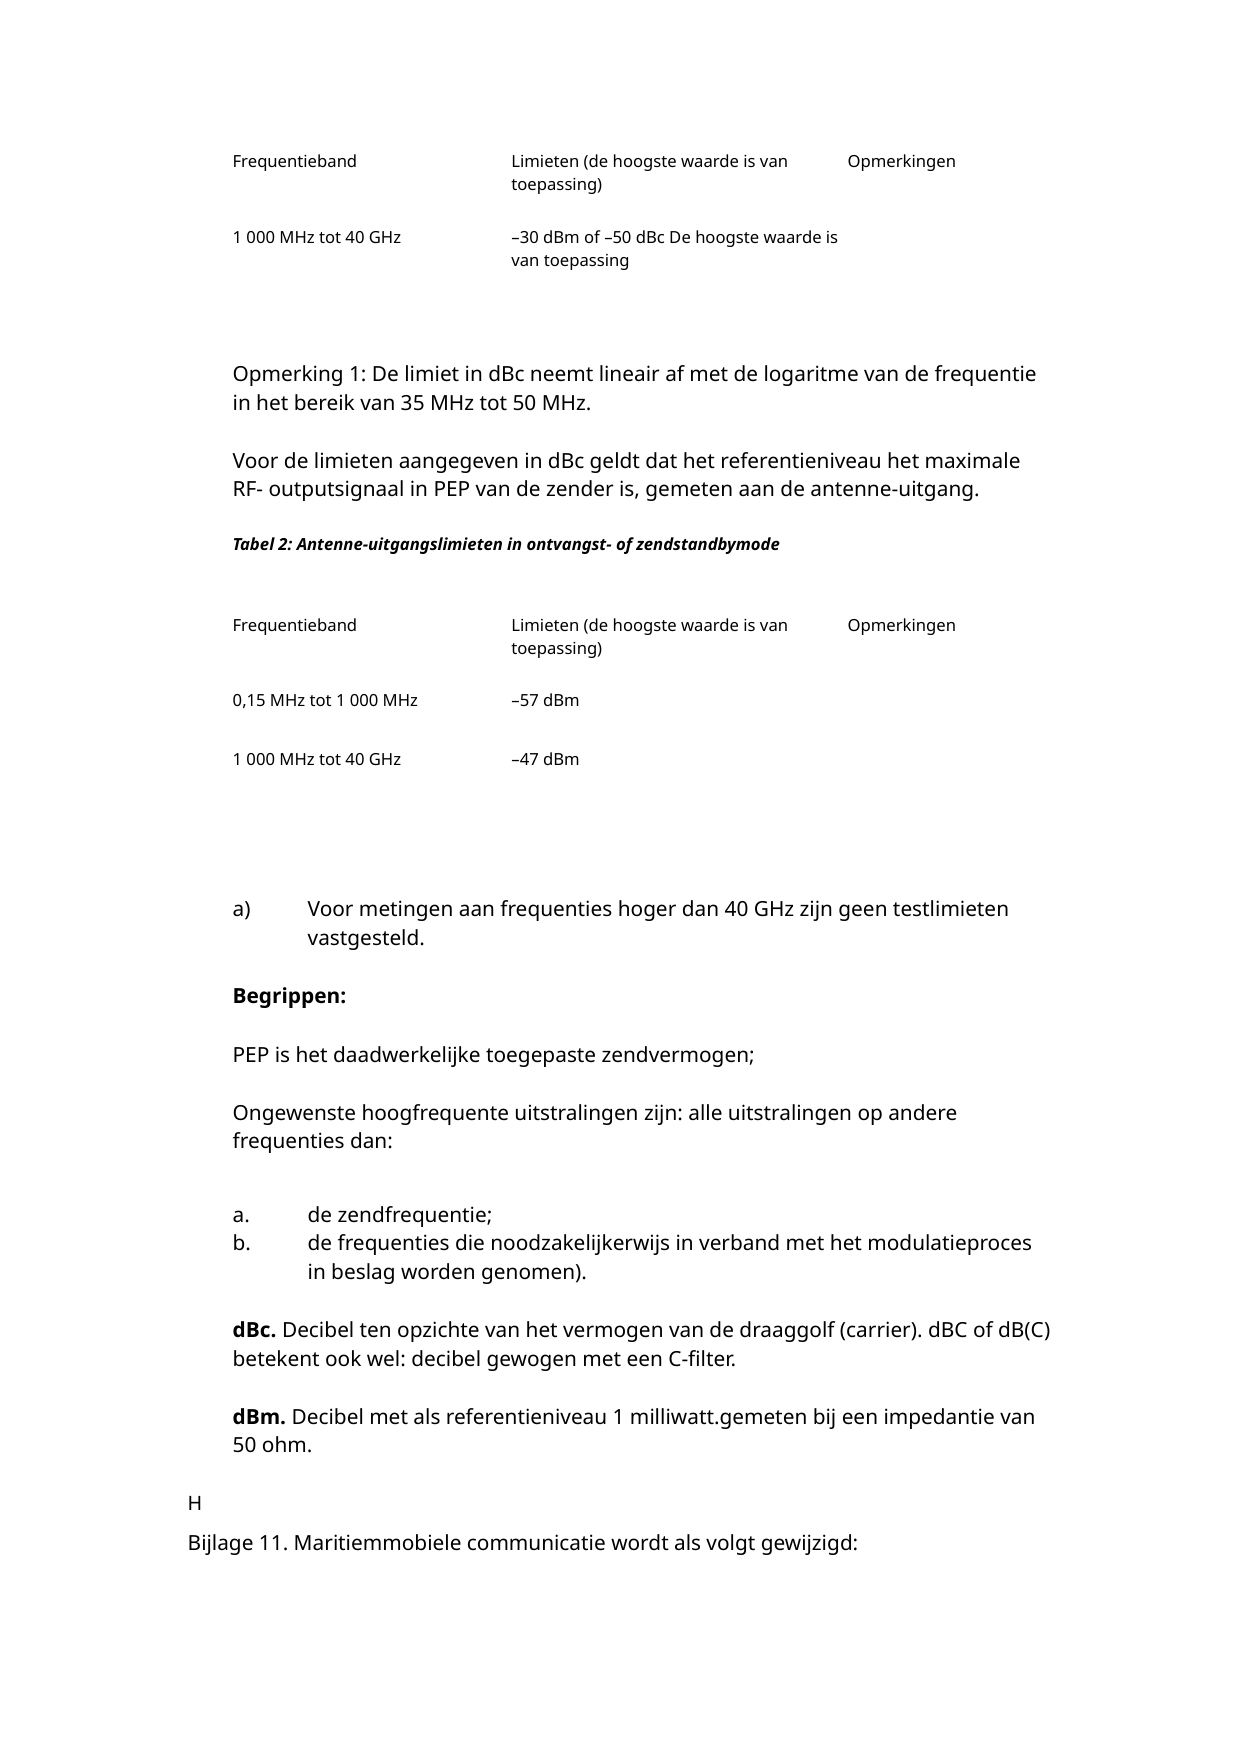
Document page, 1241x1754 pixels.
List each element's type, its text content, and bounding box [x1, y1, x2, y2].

text Begrippen: [232, 981, 1053, 1010]
text H [187, 1489, 1053, 1516]
table_cell 1 000 MHz tot 40 GHz [233, 748, 511, 806]
table_cell [848, 748, 1053, 806]
table_cell –57 dBm [511, 689, 847, 747]
text dBm. Decibel met als referentieniveau 1 milliwatt.gemeten bij een impedantie van 50 ohm. [232, 1402, 1053, 1459]
list de zendfrequentie; [232, 1200, 1053, 1228]
list Voor metingen aan frequenties hoger dan 40 GHz zijn geen testlimieten vastgesteld. [232, 894, 1053, 951]
table_cell –47 dBm [511, 748, 847, 806]
table_header Frequentieband [233, 614, 511, 689]
table_header Opmerkingen [848, 150, 1053, 225]
table_cell 0,15 MHz tot 1 000 MHz [233, 689, 511, 747]
table_header Frequentieband [233, 150, 511, 225]
text Bijlage 11. Maritiemmobiele communicatie wordt als volgt gewijzigd: [187, 1528, 1053, 1556]
list de frequenties die noodzakelijkerwijs in verband met het modulatieproces in beslag worden genomen). [232, 1228, 1053, 1285]
text Voor de limieten aangegeven in dBc geldt dat het referentieniveau het maximale RF- outputsignaal in PEP van de zender is, gemeten aan de antenne-uitgang. [232, 446, 1053, 503]
text dBc. Decibel ten opzichte van het vermogen van de draaggolf (carrier). dBC of dB(C) betekent ook wel: decibel gewogen met een C-filter. [232, 1315, 1053, 1372]
table_header Opmerkingen [848, 614, 1053, 689]
table_header Limieten (de hoogste waarde is van toepassing) [511, 150, 847, 225]
text Ongewenste hoogfrequente uitstralingen zijn: alle uitstralingen op andere frequenties dan: [232, 1098, 1053, 1155]
table_cell –30 dBm of –50 dBc De hoogste waarde is van toepassing [511, 225, 847, 301]
text Opmerking 1: De limiet in dBc neemt lineair af met de logaritme van de frequentie in het bereik van 35 MHz tot 50 MHz. [232, 359, 1053, 416]
table_cell [848, 689, 1053, 747]
table_cell 1 000 MHz tot 40 GHz [233, 225, 511, 301]
table_cell [848, 225, 1053, 301]
text PEP is het daadwerkelijke toegepaste zendvermogen; [232, 1040, 1053, 1068]
table_header Limieten (de hoogste waarde is van toepassing) [511, 614, 847, 689]
text Tabel 2: Antenne-uitgangslimieten in ontvangst- of zendstandbymode [232, 533, 1053, 556]
